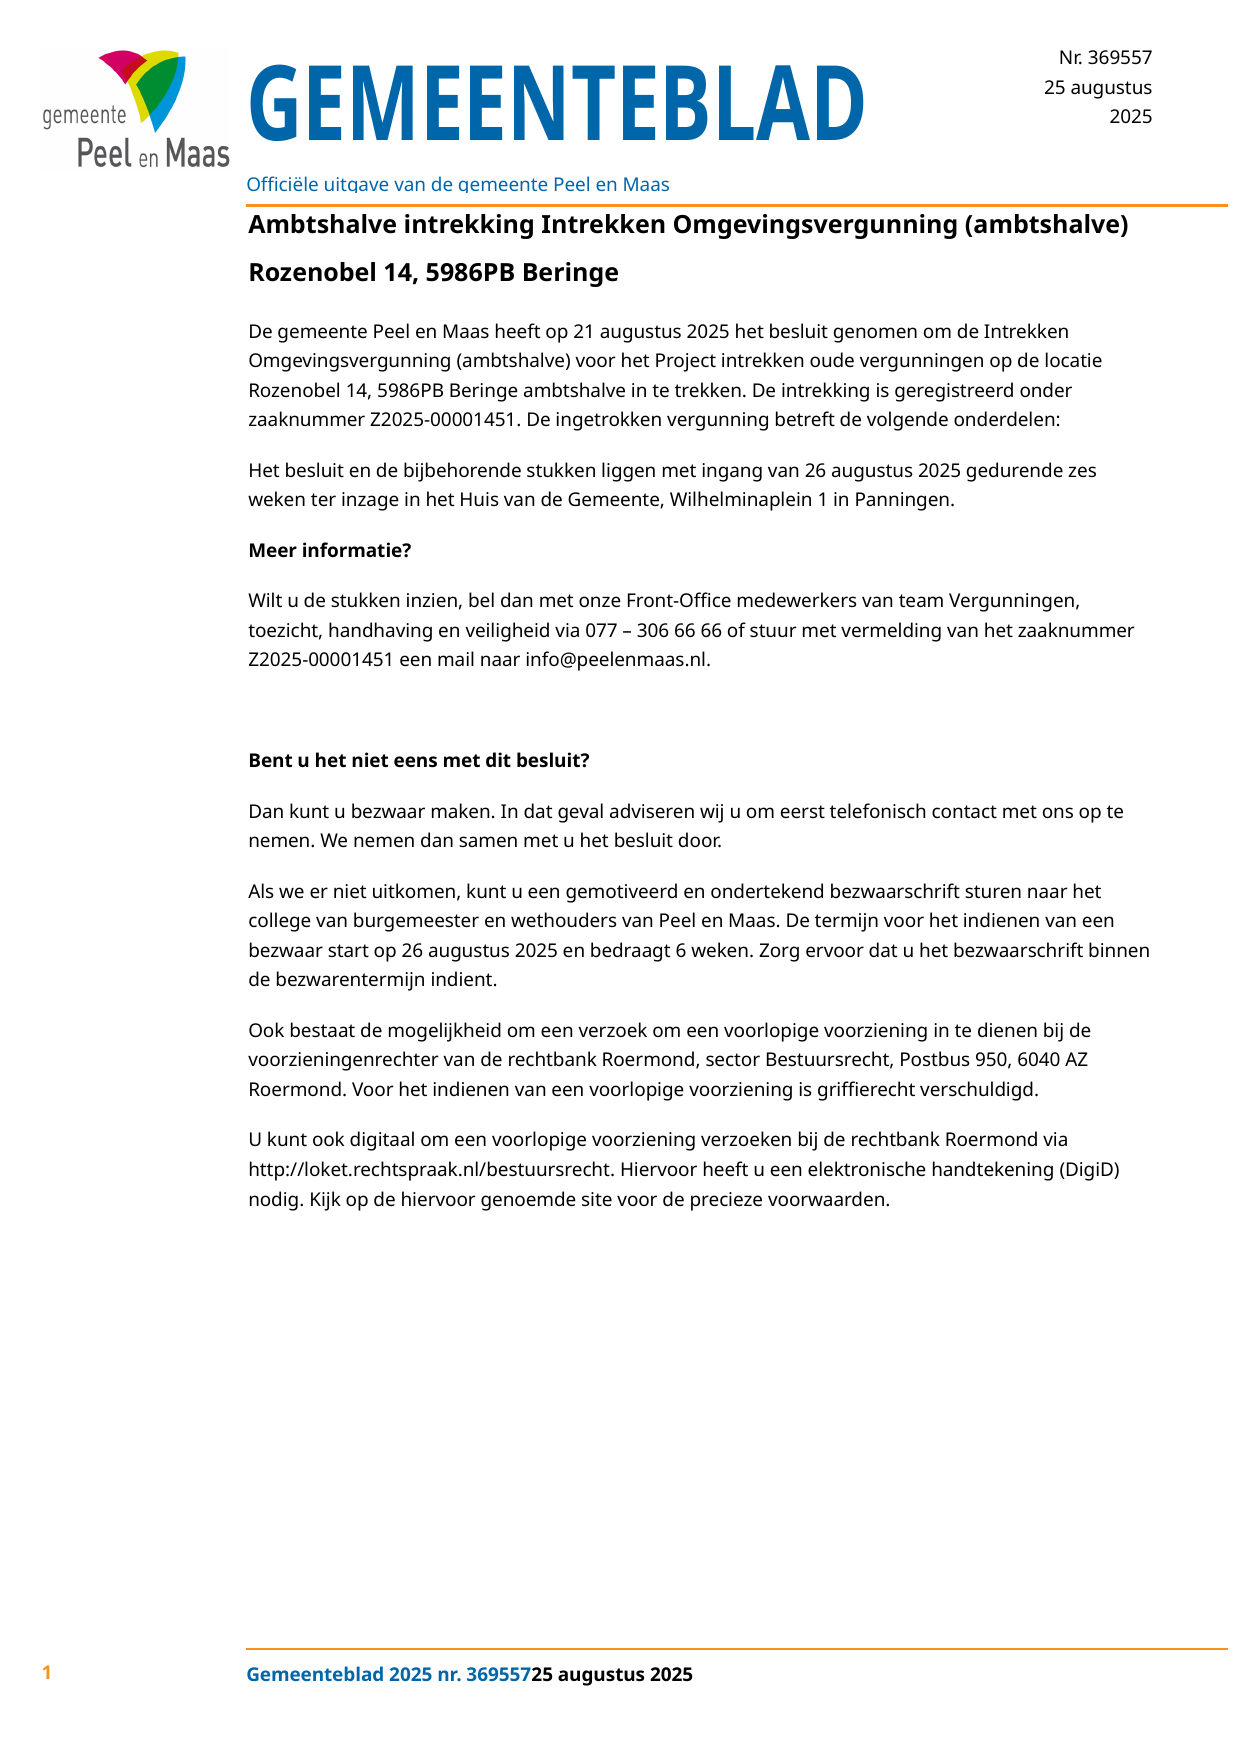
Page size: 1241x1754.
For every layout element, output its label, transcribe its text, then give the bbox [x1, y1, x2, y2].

text Meer informatie? [248, 537, 1152, 563]
text Ook bestaat de mogelijkheid om een verzoek om een voorlopige voorziening in te dienen bij de voorzieningenrechter van de rechtbank Roermond, sector Bestuursrecht, Postbus 950, 6040 AZ Roermond. Voor het indienen van een voorlopige voorziening is griffierecht verschuldigd. [248, 1017, 1152, 1102]
picture [41, 47, 231, 172]
text Ambtshalve intrekking Intrekken Omgevingsvergunning (ambtshalve) Rozenobel 14, 5986PB Beringe [248, 207, 1152, 288]
text De gemeente Peel en Maas heeft op 21 augustus 2025 het besluit genomen om de Intrekken Omgevingsvergunning (ambtshalve) voor het Project intrekken oude vergunningen op de locatie Rozenobel 14, 5986PB Beringe ambtshalve in te trekken. De intrekking is geregistreerd onder zaaknummer Z2025-00001451. De ingetrokken vergunning betreft de volgende onderdelen: [248, 318, 1152, 432]
text Wilt u de stukken inzien, bel dan met onze Front-Office medewerkers van team Vergunningen, toezicht, handhaving en veiligheid via 077 – 306 66 66 of stuur met vermelding van het zaaknummer Z2025-00001451 een mail naar info@peelenmaas.nl. [248, 587, 1152, 672]
text Het besluit en de bijbehorende stukken liggen met ingang van 26 augustus 2025 gedurende zes weken ter inzage in het Huis van de Gemeente, Wilhelminaplein 1 in Panningen. [248, 457, 1152, 512]
text Als we er niet uitkomen, kunt u een gemotiveerd en ondertekend bezwaarschrift sturen naar het college van burgemeester en wethouders van Peel en Maas. De termijn voor het indienen van een bezwaar start op 26 augustus 2025 en bedraagt 6 weken. Zorg ervoor dat u het bezwaarschrift binnen de bezwarentermijn indient. [248, 878, 1152, 992]
text Bent u het niet eens met dit besluit? [248, 747, 1152, 773]
text U kunt ook digitaal om een voorlopige voorziening verzoeken bij de rechtbank Roermond via http://loket.rechtspraak.nl/bestuursrecht. Hiervoor heeft u een elektronische handtekening (DigiD) nodig. Kijk op de hiervoor genoemde site voor de precieze voorwaarden. [248, 1127, 1152, 1212]
text Dan kunt u bezwaar maken. In dat geval adviseren wij u om eerst telefonisch contact met ons op te nemen. We nemen dan samen met u het besluit door. [248, 798, 1152, 853]
